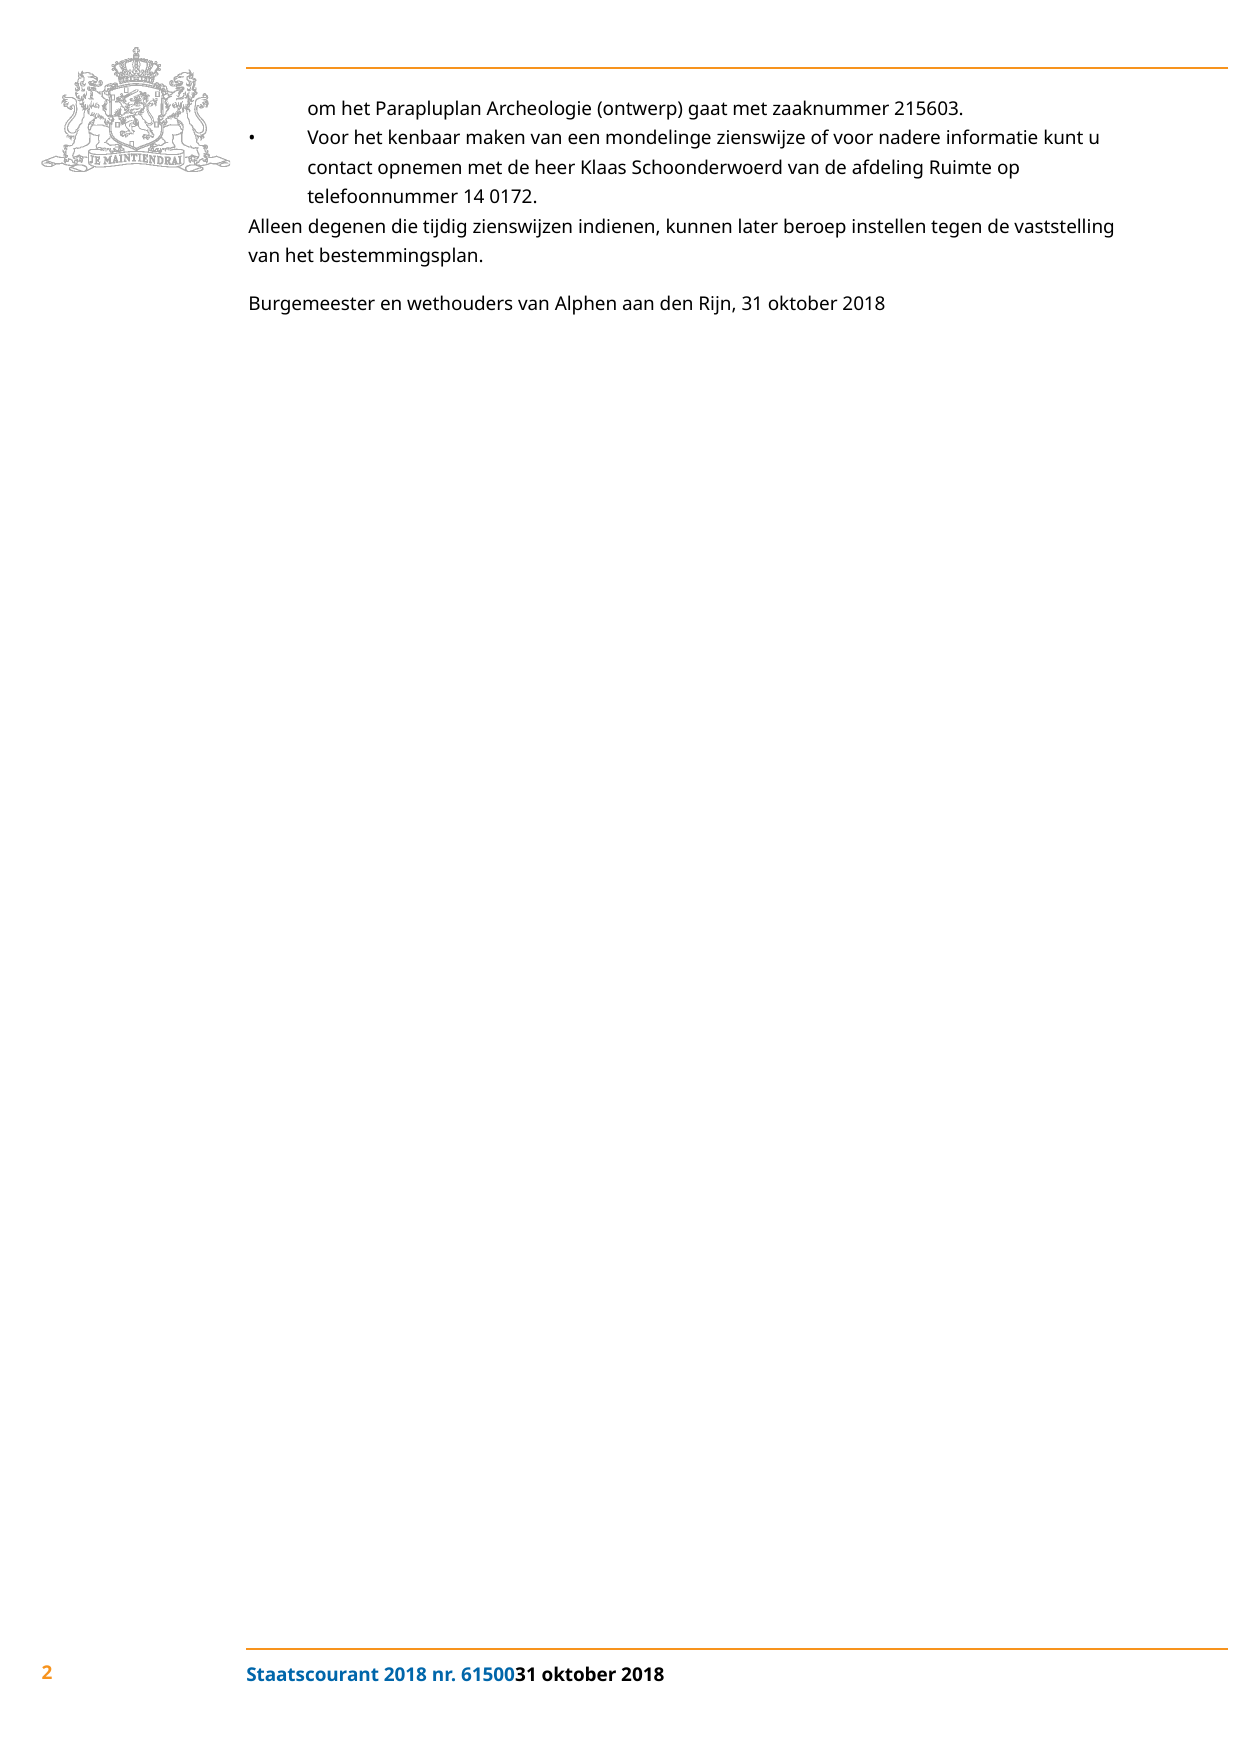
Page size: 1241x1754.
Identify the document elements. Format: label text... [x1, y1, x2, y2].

list Voor het kenbaar maken van een mondelinge zienswijze of voor nadere informatie kunt u contact opnemen met de heer Klaas Schoonderwoerd van de afdeling Ruimte op telefoonnummer 14 0172. [248, 124, 1152, 209]
text Alleen degenen die tijdig zienswijzen indienen, kunnen later beroep instellen tegen de vaststelling van het bestemmingsplan. [248, 213, 1152, 268]
list om het Parapluplan Archeologie (ontwerp) gaat met zaaknummer 215603. [248, 95, 1152, 121]
picture [41, 47, 231, 172]
text Burgemeester en wethouders van Alphen aan den Rijn, 31 oktober 2018 [248, 291, 1152, 316]
